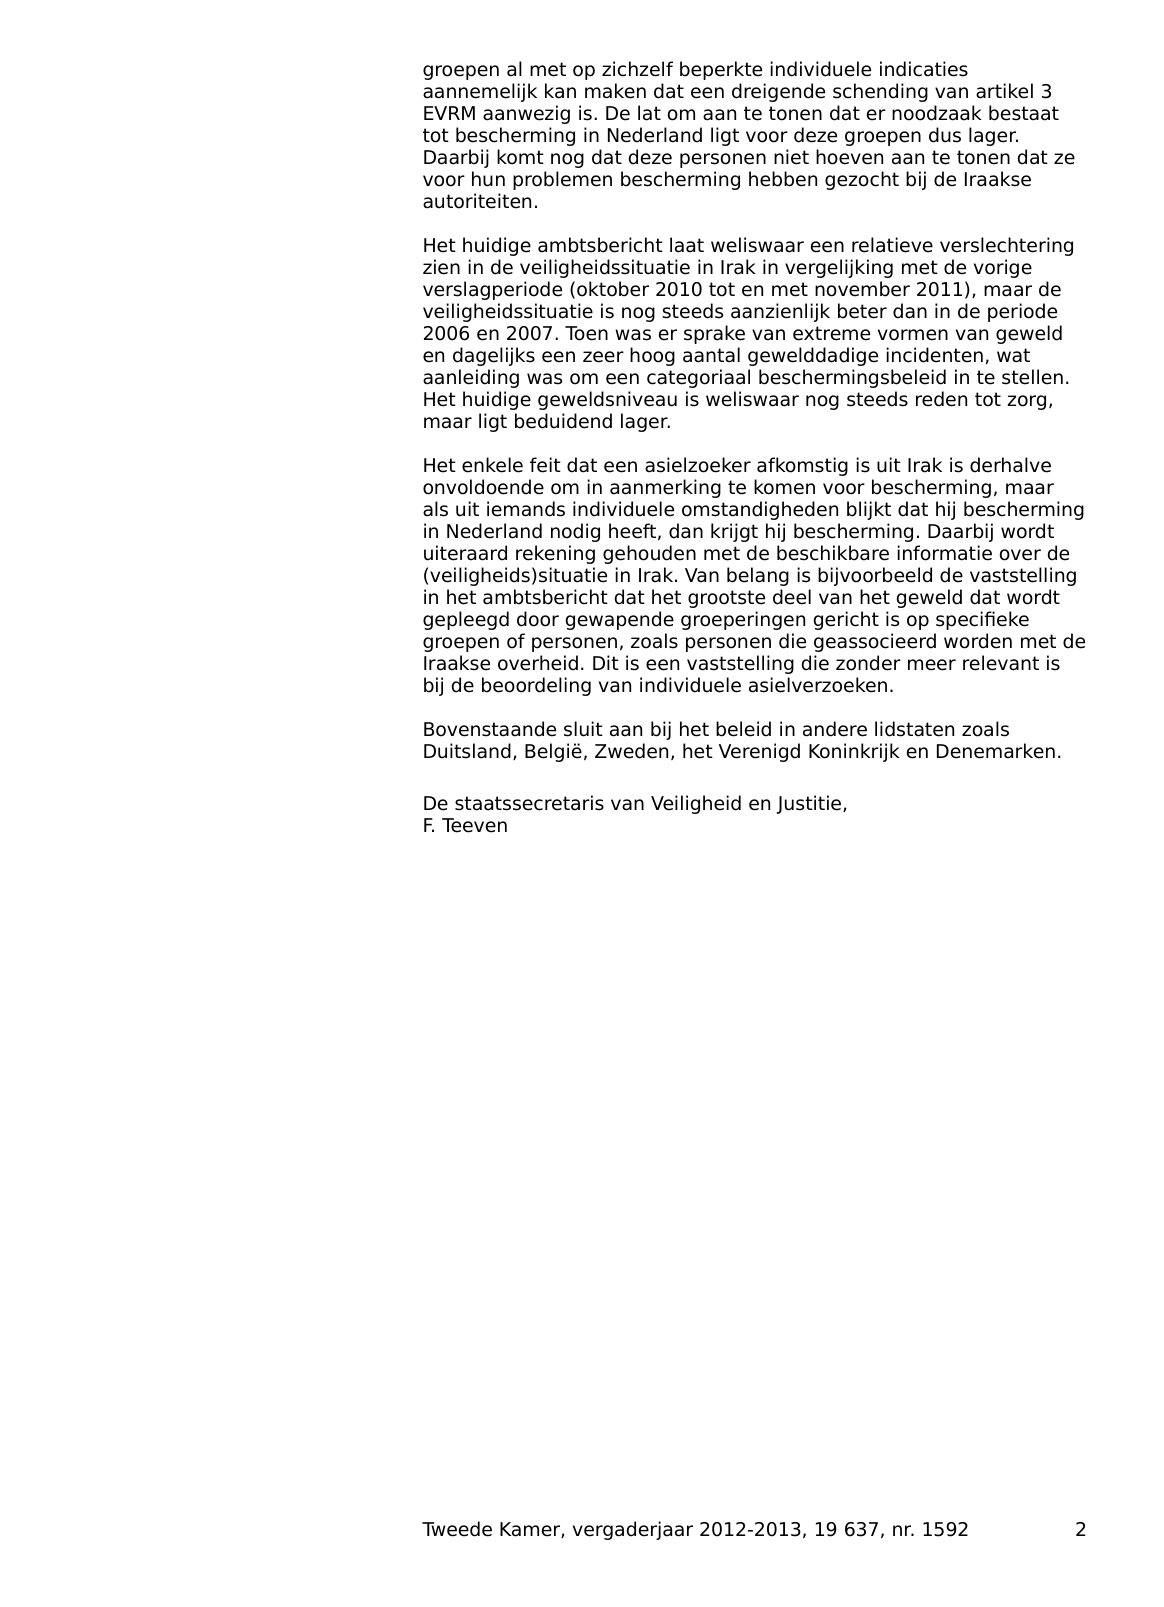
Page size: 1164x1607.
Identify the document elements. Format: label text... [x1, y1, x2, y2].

text Het huidige ambtsbericht laat weliswaar een relatieve verslechtering zien in de veiligheidssituatie in Irak in vergelijking met de vorige verslagperiode (oktober 2010 tot en met november 2011), maar de veiligheidssituatie is nog steeds aanzienlijk beter dan in de periode 2006 en 2007. Toen was er sprake van extreme vormen van geweld en dagelijks een zeer hoog aantal gewelddadige incidenten, wat aanleiding was om een categoriaal beschermingsbeleid in te stellen. Het huidige geweldsniveau is weliswaar nog steeds reden tot zorg, maar ligt beduidend lager. [422, 235, 1087, 433]
text Bovenstaande sluit aan bij het beleid in andere lidstaten zoals Duitsland, België, Zweden, het Verenigd Koninkrijk en Denemarken. [422, 719, 1087, 763]
text Het enkele feit dat een asielzoeker afkomstig is uit Irak is derhalve onvoldoende om in aanmerking te komen voor bescherming, maar als uit iemands individuele omstandigheden blijkt dat hij bescherming in Nederland nodig heeft, dan krijgt hij bescherming. Daarbij wordt uiteraard rekening gehouden met de beschikbare informatie over de (veiligheids)situatie in Irak. Van belang is bijvoorbeeld de vaststelling in het ambtsbericht dat het grootste deel van het geweld dat wordt gepleegd door gewapende groeperingen gericht is op specifieke groepen of personen, zoals personen die geassocieerd worden met de Iraakse overheid. Dit is een vaststelling die zonder meer relevant is bij de beoordeling van individuele asielverzoeken. [422, 455, 1087, 697]
text De staatssecretaris van Veiligheid en Justitie, F. Teeven [422, 793, 1087, 837]
text groepen al met op zichzelf beperkte individuele indicaties aannemelijk kan maken dat een dreigende schending van artikel 3 EVRM aanwezig is. De lat om aan te tonen dat er noodzaak bestaat tot bescherming in Nederland ligt voor deze groepen dus lager. Daarbij komt nog dat deze personen niet hoeven aan te tonen dat ze voor hun problemen bescherming hebben gezocht bij de Iraakse autoriteiten. [422, 59, 1087, 213]
